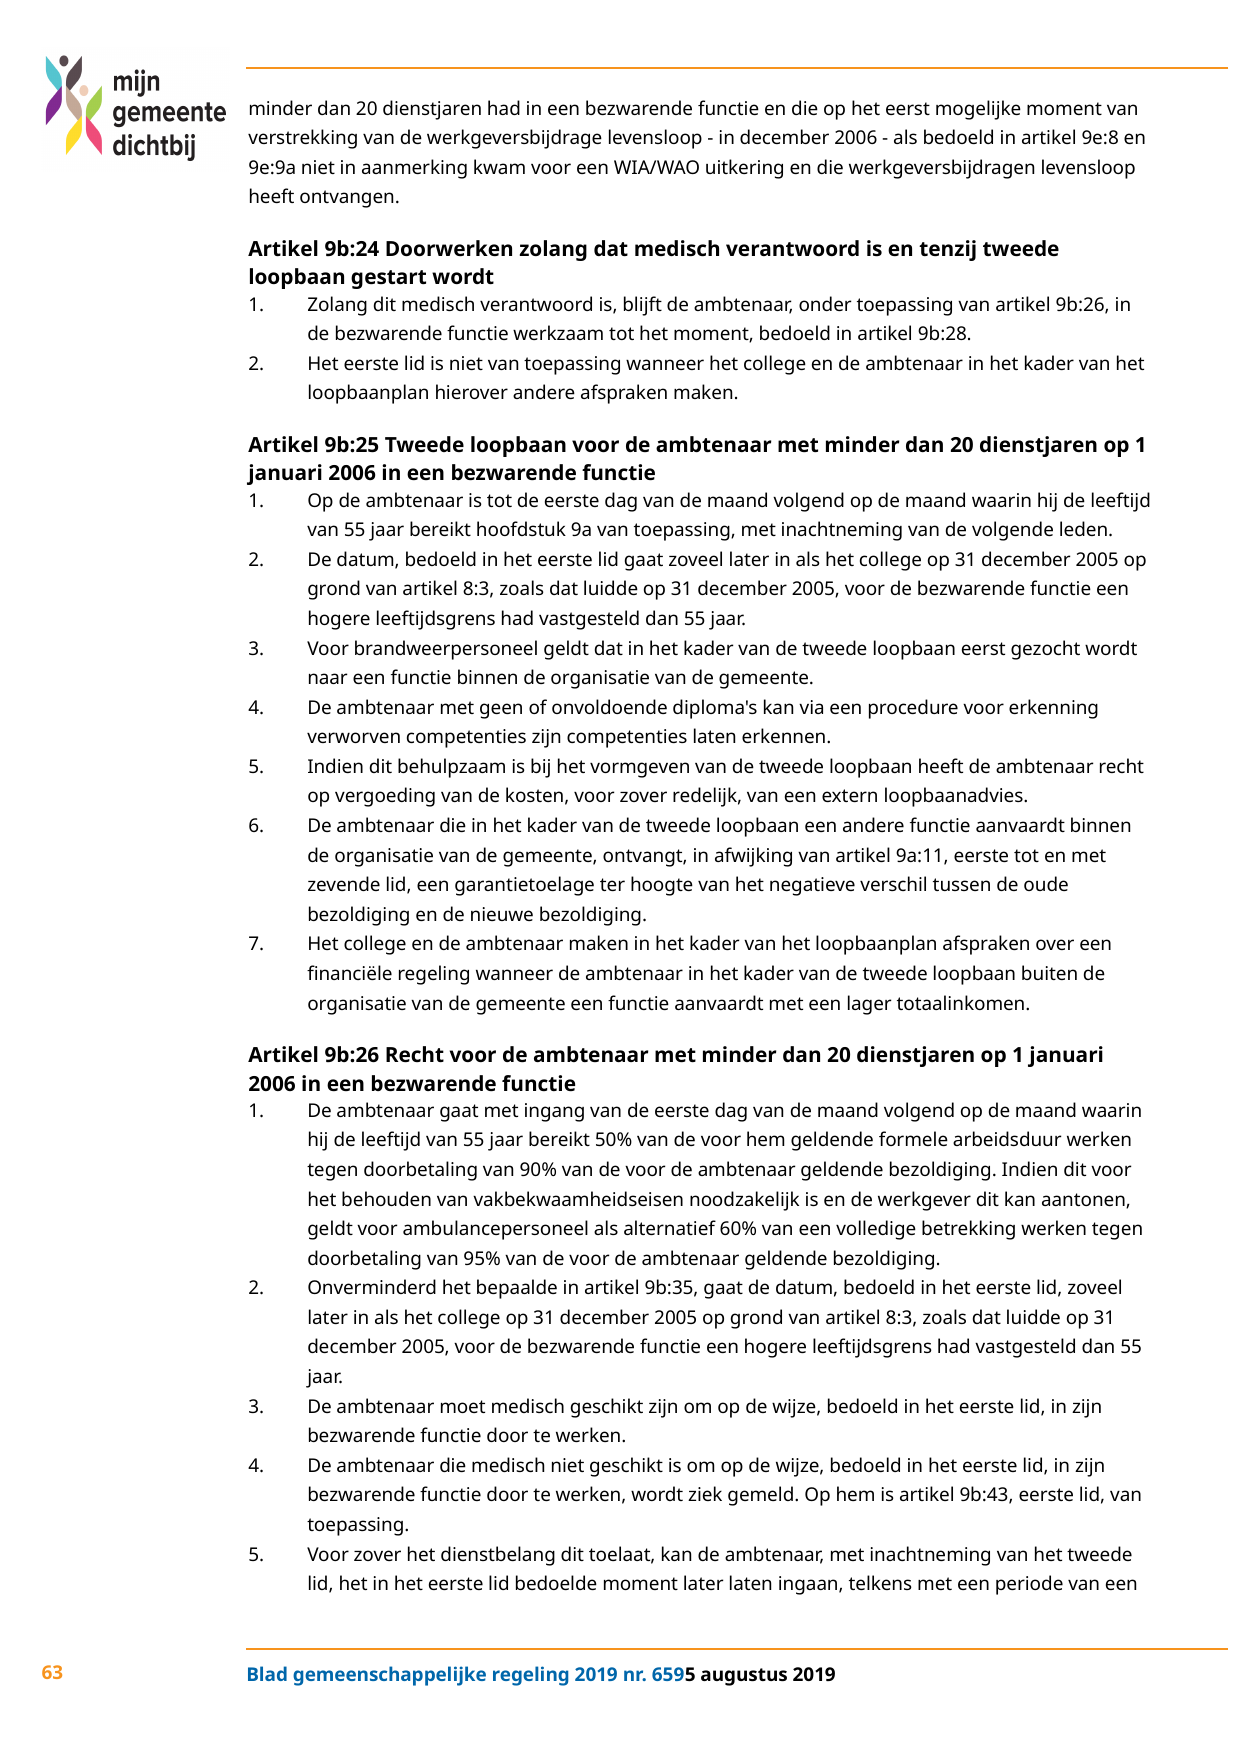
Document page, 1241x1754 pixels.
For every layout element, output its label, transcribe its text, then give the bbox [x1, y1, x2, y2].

text Artikel 9b:24 Doorwerken zolang dat medisch verantwoord is en tenzij tweede loopbaan gestart wordt [248, 234, 1152, 291]
list Voor brandweerpersoneel geldt dat in het kader van de tweede loopbaan eerst gezocht wordt naar een functie binnen de organisatie van de gemeente. [248, 635, 1152, 690]
list Op de ambtenaar is tot de eerste dag van de maand volgend op de maand waarin hij de leeftijd van 55 jaar bereikt hoofdstuk 9a van toepassing, met inachtneming van de volgende leden. [248, 487, 1152, 542]
list Het eerste lid is niet van toepassing wanneer het college en de ambtenaar in het kader van het loopbaanplan hierover andere afspraken maken. [248, 350, 1152, 405]
list Onverminderd het bepaalde in artikel 9b:35, gaat de datum, bedoeld in het eerste lid, zoveel later in als het college op 31 december 2005 op grond van artikel 8:3, zoals dat luidde op 31 december 2005, voor de bezwarende functie een hogere leeftijdsgrens had vastgesteld dan 55 jaar. [248, 1274, 1152, 1389]
list De datum, bedoeld in het eerste lid gaat zoveel later in als het college op 31 december 2005 op grond van artikel 8:3, zoals dat luidde op 31 december 2005, voor de bezwarende functie een hogere leeftijdsgrens had vastgesteld dan 55 jaar. [248, 546, 1152, 631]
list De ambtenaar met geen of onvoldoende diploma's kan via een procedure voor erkenning verworven competenties zijn competenties laten erkennen. [248, 694, 1152, 749]
list De ambtenaar die in het kader van de tweede loopbaan een andere functie aanvaardt binnen de organisatie van de gemeente, ontvangt, in afwijking van artikel 9a:11, eerste tot en met zevende lid, een garantietoelage ter hoogte van het negatieve verschil tussen de oude bezoldiging en de nieuwe bezoldiging. [248, 812, 1152, 927]
picture [41, 47, 231, 172]
text Artikel 9b:26 Recht voor de ambtenaar met minder dan 20 dienstjaren op 1 januari 2006 in een bezwarende functie [248, 1040, 1152, 1097]
list Voor zover het dienstbelang dit toelaat, kan de ambtenaar, met inachtneming van het tweede lid, het in het eerste lid bedoelde moment later laten ingaan, telkens met een periode van een [248, 1541, 1152, 1596]
list De ambtenaar moet medisch geschikt zijn om op de wijze, bedoeld in het eerste lid, in zijn bezwarende functie door te werken. [248, 1393, 1152, 1448]
list Indien dit behulpzaam is bij het vormgeven van de tweede loopbaan heeft de ambtenaar recht op vergoeding van de kosten, voor zover redelijk, van een extern loopbaanadvies. [248, 753, 1152, 808]
list Zolang dit medisch verantwoord is, blijft de ambtenaar, onder toepassing van artikel 9b:26, in de bezwarende functie werkzaam tot het moment, bedoeld in artikel 9b:28. [248, 291, 1152, 346]
list Het college en de ambtenaar maken in het kader van het loopbaanplan afspraken over een financiële regeling wanneer de ambtenaar in het kader van de tweede loopbaan buiten de organisatie van de gemeente een functie aanvaardt met een lager totaalinkomen. [248, 931, 1152, 1016]
text minder dan 20 dienstjaren had in een bezwarende functie en die op het eerst mogelijke moment van verstrekking van de werkgeversbijdrage levensloop - in december 2006 - als bedoeld in artikel 9e:8 en 9e:9a niet in aanmerking kwam voor een WIA/WAO uitkering en die werkgeversbijdragen levensloop heeft ontvangen. [248, 95, 1152, 209]
list De ambtenaar die medisch niet geschikt is om op de wijze, bedoeld in het eerste lid, in zijn bezwarende functie door te werken, wordt ziek gemeld. Op hem is artikel 9b:43, eerste lid, van toepassing. [248, 1452, 1152, 1537]
text Artikel 9b:25 Tweede loopbaan voor de ambtenaar met minder dan 20 dienstjaren op 1 januari 2006 in een bezwarende functie [248, 430, 1152, 487]
list De ambtenaar gaat met ingang van de eerste dag van de maand volgend op de maand waarin hij de leeftijd van 55 jaar bereikt 50% van de voor hem geldende formele arbeidsduur werken tegen doorbetaling van 90% van de voor de ambtenaar geldende bezoldiging. Indien dit voor het behouden van vakbekwaamheidseisen noodzakelijk is en de werkgever dit kan aantonen, geldt voor ambulancepersoneel als alternatief 60% van een volledige betrekking werken tegen doorbetaling van 95% van de voor de ambtenaar geldende bezoldiging. [248, 1097, 1152, 1271]
